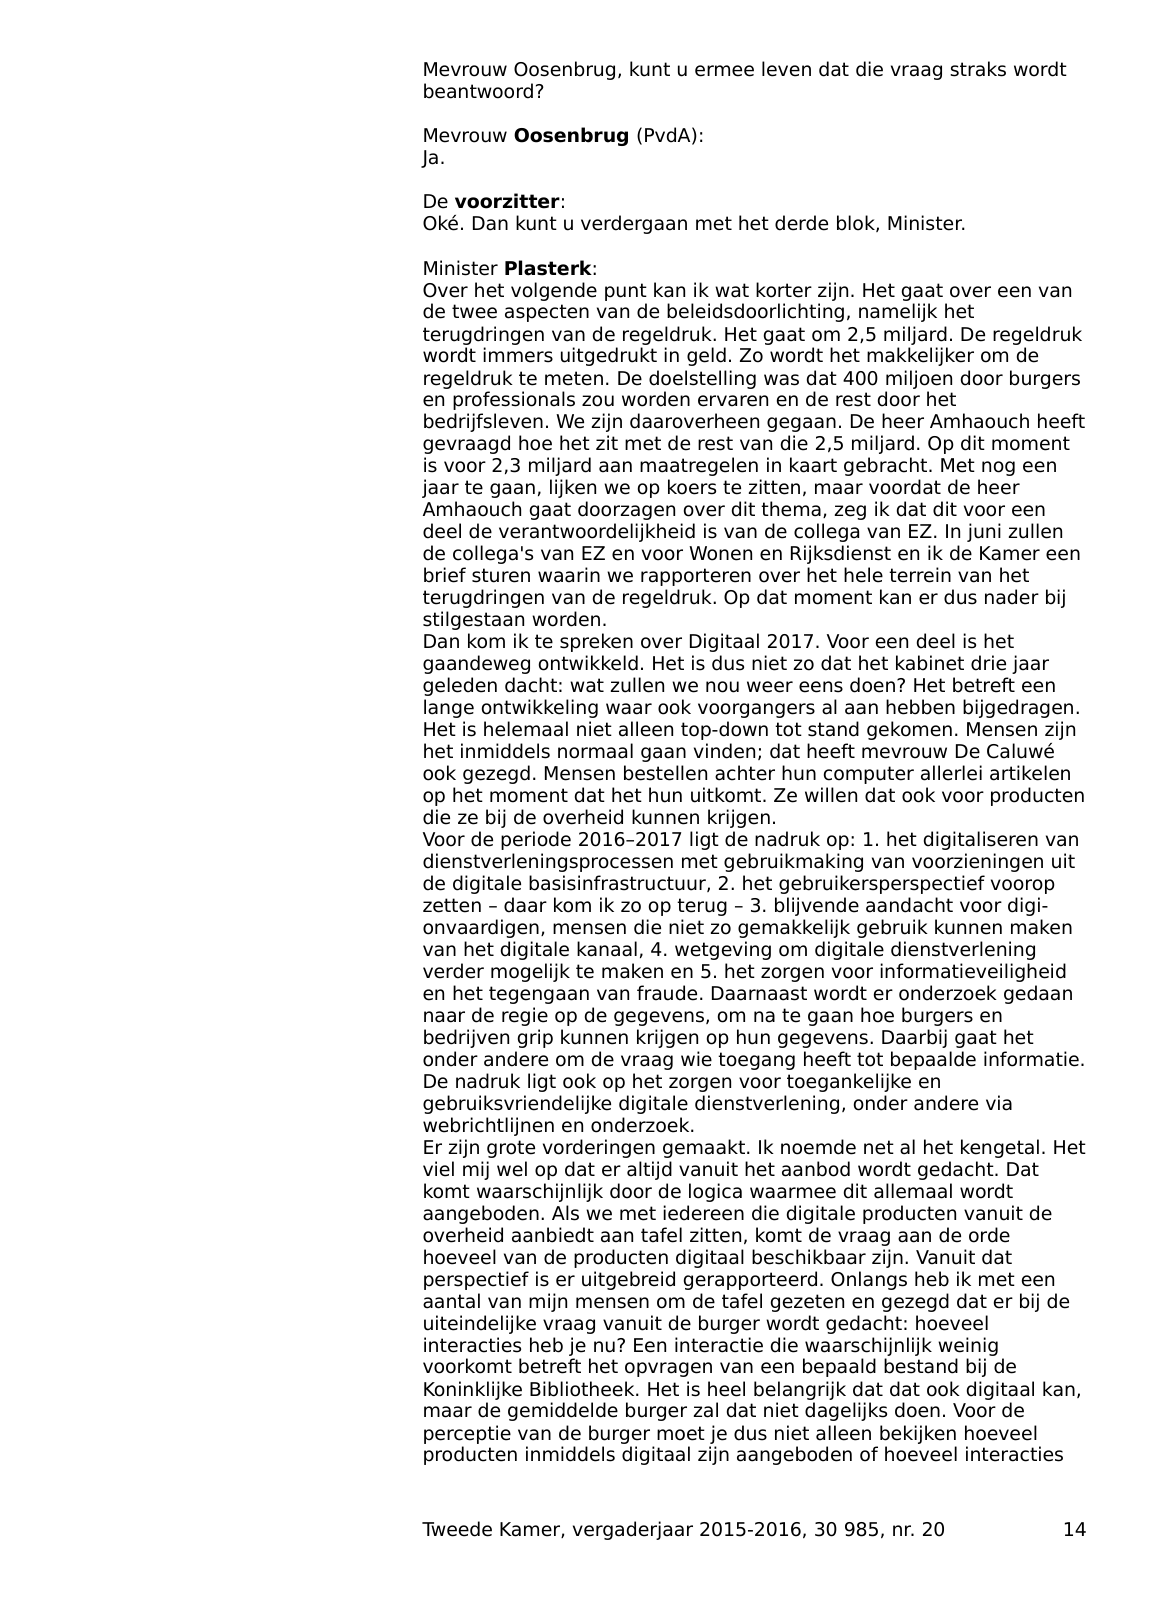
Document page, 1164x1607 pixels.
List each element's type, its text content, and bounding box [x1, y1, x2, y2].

text Minister Plasterk: [422, 257, 1087, 279]
text Ja. [422, 147, 1087, 169]
text Er zijn grote vorderingen gemaakt. Ik noemde net al het kengetal. Het viel mij wel op dat er altijd vanuit het aanbod wordt gedacht. Dat komt waarschijnlijk door de logica waarmee dit allemaal wordt aangeboden. Als we met iedereen die digitale producten vanuit de overheid aanbiedt aan tafel zitten, komt de vraag aan de orde hoeveel van de producten digitaal beschikbaar zijn. Vanuit dat perspectief is er uitgebreid gerapporteerd. Onlangs heb ik met een aantal van mijn mensen om de tafel gezeten en gezegd dat er bij de uiteindelijke vraag vanuit de burger wordt gedacht: hoeveel interacties heb je nu? Een interactie die waarschijnlijk weinig voorkomt betreft het opvragen van een bepaald bestand bij de Koninklijke Bibliotheek. Het is heel belangrijk dat dat ook digitaal kan, maar de gemiddelde burger zal dat niet dagelijks doen. Voor de perceptie van de burger moet je dus niet alleen bekijken hoeveel producten inmiddels digitaal zijn aangeboden of hoeveel interacties [422, 1137, 1087, 1466]
text Dan kom ik te spreken over Digitaal 2017. Voor een deel is het gaandeweg ontwikkeld. Het is dus niet zo dat het kabinet drie jaar geleden dacht: wat zullen we nou weer eens doen? Het betreft een lange ontwikkeling waar ook voorgangers al aan hebben bijgedragen. Het is helemaal niet alleen top-down tot stand gekomen. Mensen zijn het inmiddels normaal gaan vinden; dat heeft mevrouw De Caluwé ook gezegd. Mensen bestellen achter hun computer allerlei artikelen op het moment dat het hun uitkomt. Ze willen dat ook voor producten die ze bij de overheid kunnen krijgen. [422, 631, 1087, 829]
text Oké. Dan kunt u verdergaan met het derde blok, Minister. [422, 213, 1087, 235]
text De voorzitter: [422, 191, 1087, 213]
text Mevrouw Oosenbrug (PvdA): [422, 125, 1087, 147]
text Mevrouw Oosenbrug, kunt u ermee leven dat die vraag straks wordt beantwoord? [422, 59, 1087, 103]
text Voor de periode 2016–2017 ligt de nadruk op: 1. het digitaliseren van dienstverleningsprocessen met gebruikmaking van voorzieningen uit de digitale basisinfrastructuur, 2. het gebruikersperspectief voorop zetten – daar kom ik zo op terug – 3. blijvende aandacht voor digi-onvaardigen, mensen die niet zo gemakkelijk gebruik kunnen maken van het digitale kanaal, 4. wetgeving om digitale dienstverlening verder mogelijk te maken en 5. het zorgen voor informatieveiligheid en het tegengaan van fraude. Daarnaast wordt er onderzoek gedaan naar de regie op de gegevens, om na te gaan hoe burgers en bedrijven grip kunnen krijgen op hun gegevens. Daarbij gaat het onder andere om de vraag wie toegang heeft tot bepaalde informatie. De nadruk ligt ook op het zorgen voor toegankelijke en gebruiksvriendelijke digitale dienstverlening, onder andere via webrichtlijnen en onderzoek. [422, 829, 1087, 1137]
text Over het volgende punt kan ik wat korter zijn. Het gaat over een van de twee aspecten van de beleidsdoorlichting, namelijk het terugdringen van de regeldruk. Het gaat om 2,5 miljard. De regeldruk wordt immers uitgedrukt in geld. Zo wordt het makkelijker om de regeldruk te meten. De doelstelling was dat 400 miljoen door burgers en professionals zou worden ervaren en de rest door het bedrijfsleven. We zijn daaroverheen gegaan. De heer Amhaouch heeft gevraagd hoe het zit met de rest van die 2,5 miljard. Op dit moment is voor 2,3 miljard aan maatregelen in kaart gebracht. Met nog een jaar te gaan, lijken we op koers te zitten, maar voordat de heer Amhaouch gaat doorzagen over dit thema, zeg ik dat dit voor een deel de verantwoordelijkheid is van de collega van EZ. In juni zullen de collega's van EZ en voor Wonen en Rijksdienst en ik de Kamer een brief sturen waarin we rapporteren over het hele terrein van het terugdringen van de regeldruk. Op dat moment kan er dus nader bij stilgestaan worden. [422, 279, 1087, 631]
